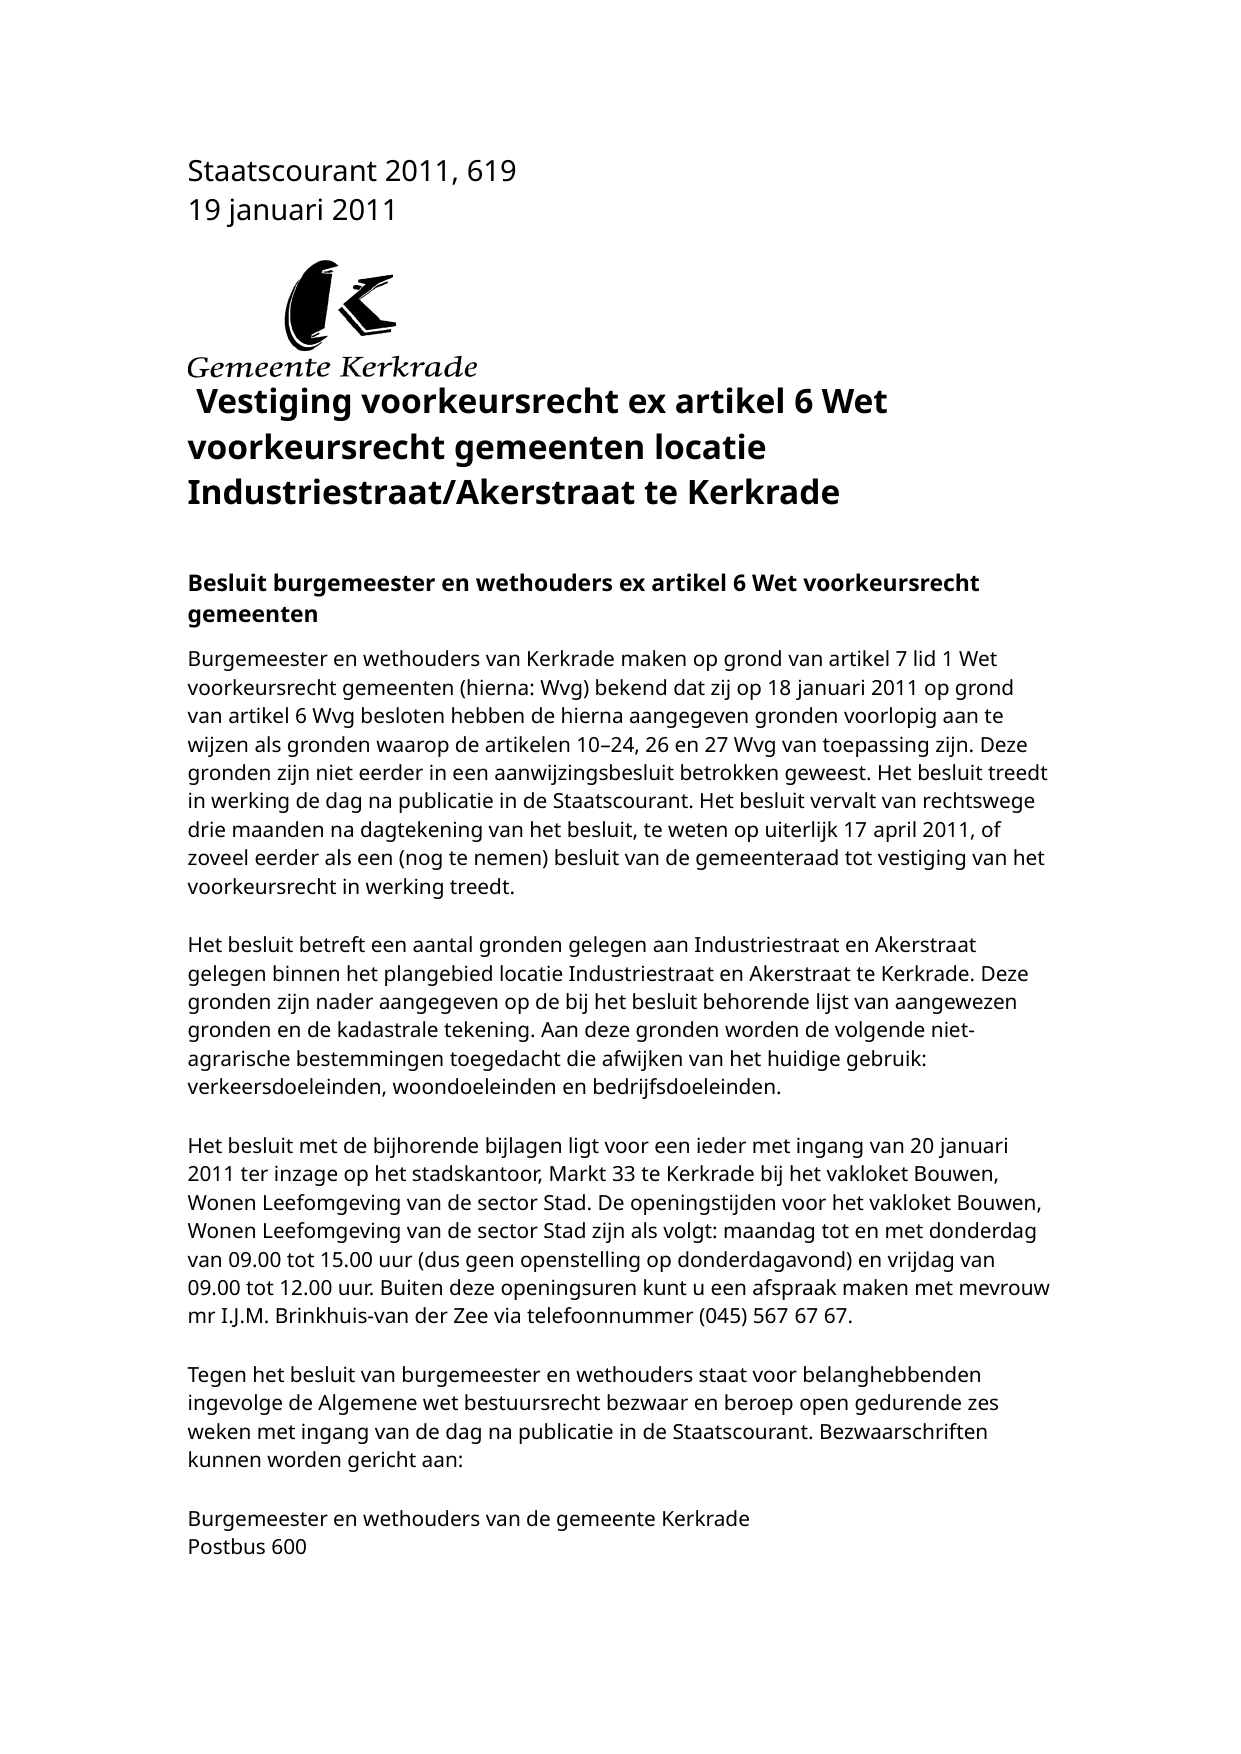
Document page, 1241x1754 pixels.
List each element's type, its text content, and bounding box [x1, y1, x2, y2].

text Burgemeester en wethouders van de gemeente Kerkrade [187, 1504, 1053, 1532]
text Tegen het besluit van burgemeester en wethouders staat voor belanghebbenden ingevolge de Algemene wet bestuursrecht bezwaar en beroep open gedurende zes weken met ingang van de dag na publicatie in de Staatscourant. Bezwaarschriften kunnen worden gericht aan: [187, 1360, 1053, 1474]
subtitle Besluit burgemeester en wethouders ex artikel 6 Wet voorkeursrecht gemeenten [187, 567, 1053, 629]
text 19 januari 2011 [187, 190, 1053, 229]
picture [187, 258, 477, 378]
text Postbus 600 [187, 1532, 1053, 1561]
subtitle Vestiging voorkeursrecht ex artikel 6 Wet voorkeursrecht gemeenten locatie Industriestraat/Akerstraat te Kerkrade [187, 271, 1053, 514]
text Het besluit betreft een aantal gronden gelegen aan Industriestraat en Akerstraat gelegen binnen het plangebied locatie Industriestraat en Akerstraat te Kerkrade. Deze gronden zijn nader aangegeven op de bij het besluit behorende lijst van aangewezen gronden en de kadastrale tekening. Aan deze gronden worden de volgende niet-agrarische bestemmingen toegedacht die afwijken van het huidige gebruik: verkeersdoeleinden, woondoeleinden en bedrijfsdoeleinden. [187, 930, 1053, 1101]
text Burgemeester en wethouders van Kerkrade maken op grond van artikel 7 lid 1 Wet voorkeursrecht gemeenten (hierna: Wvg) bekend dat zij op 18 januari 2011 op grond van artikel 6 Wvg besloten hebben de hierna aangegeven gronden voorlopig aan te wijzen als gronden waarop de artikelen 10–24, 26 en 27 Wvg van toepassing zijn. Deze gronden zijn niet eerder in een aanwijzingsbesluit betrokken geweest. Het besluit treedt in werking de dag na publicatie in de Staatscourant. Het besluit vervalt van rechtswege drie maanden na dagtekening van het besluit, te weten op uiterlijk 17 april 2011, of zoveel eerder als een (nog te nemen) besluit van de gemeenteraad tot vestiging van het voorkeursrecht in werking treedt. [187, 644, 1053, 900]
text Staatscourant 2011, 619 [187, 150, 1053, 190]
text Het besluit met de bijhorende bijlagen ligt voor een ieder met ingang van 20 januari 2011 ter inzage op het stadskantoor, Markt 33 te Kerkrade bij het vakloket Bouwen, Wonen Leefomgeving van de sector Stad. De openingstijden voor het vakloket Bouwen, Wonen Leefomgeving van de sector Stad zijn als volgt: maandag tot en met donderdag van 09.00 tot 15.00 uur (dus geen openstelling op donderdagavond) en vrijdag van 09.00 tot 12.00 uur. Buiten deze openingsuren kunt u een afspraak maken met mevrouw mr I.J.M. Brinkhuis-van der Zee via telefoonnummer (045) 567 67 67. [187, 1131, 1053, 1330]
